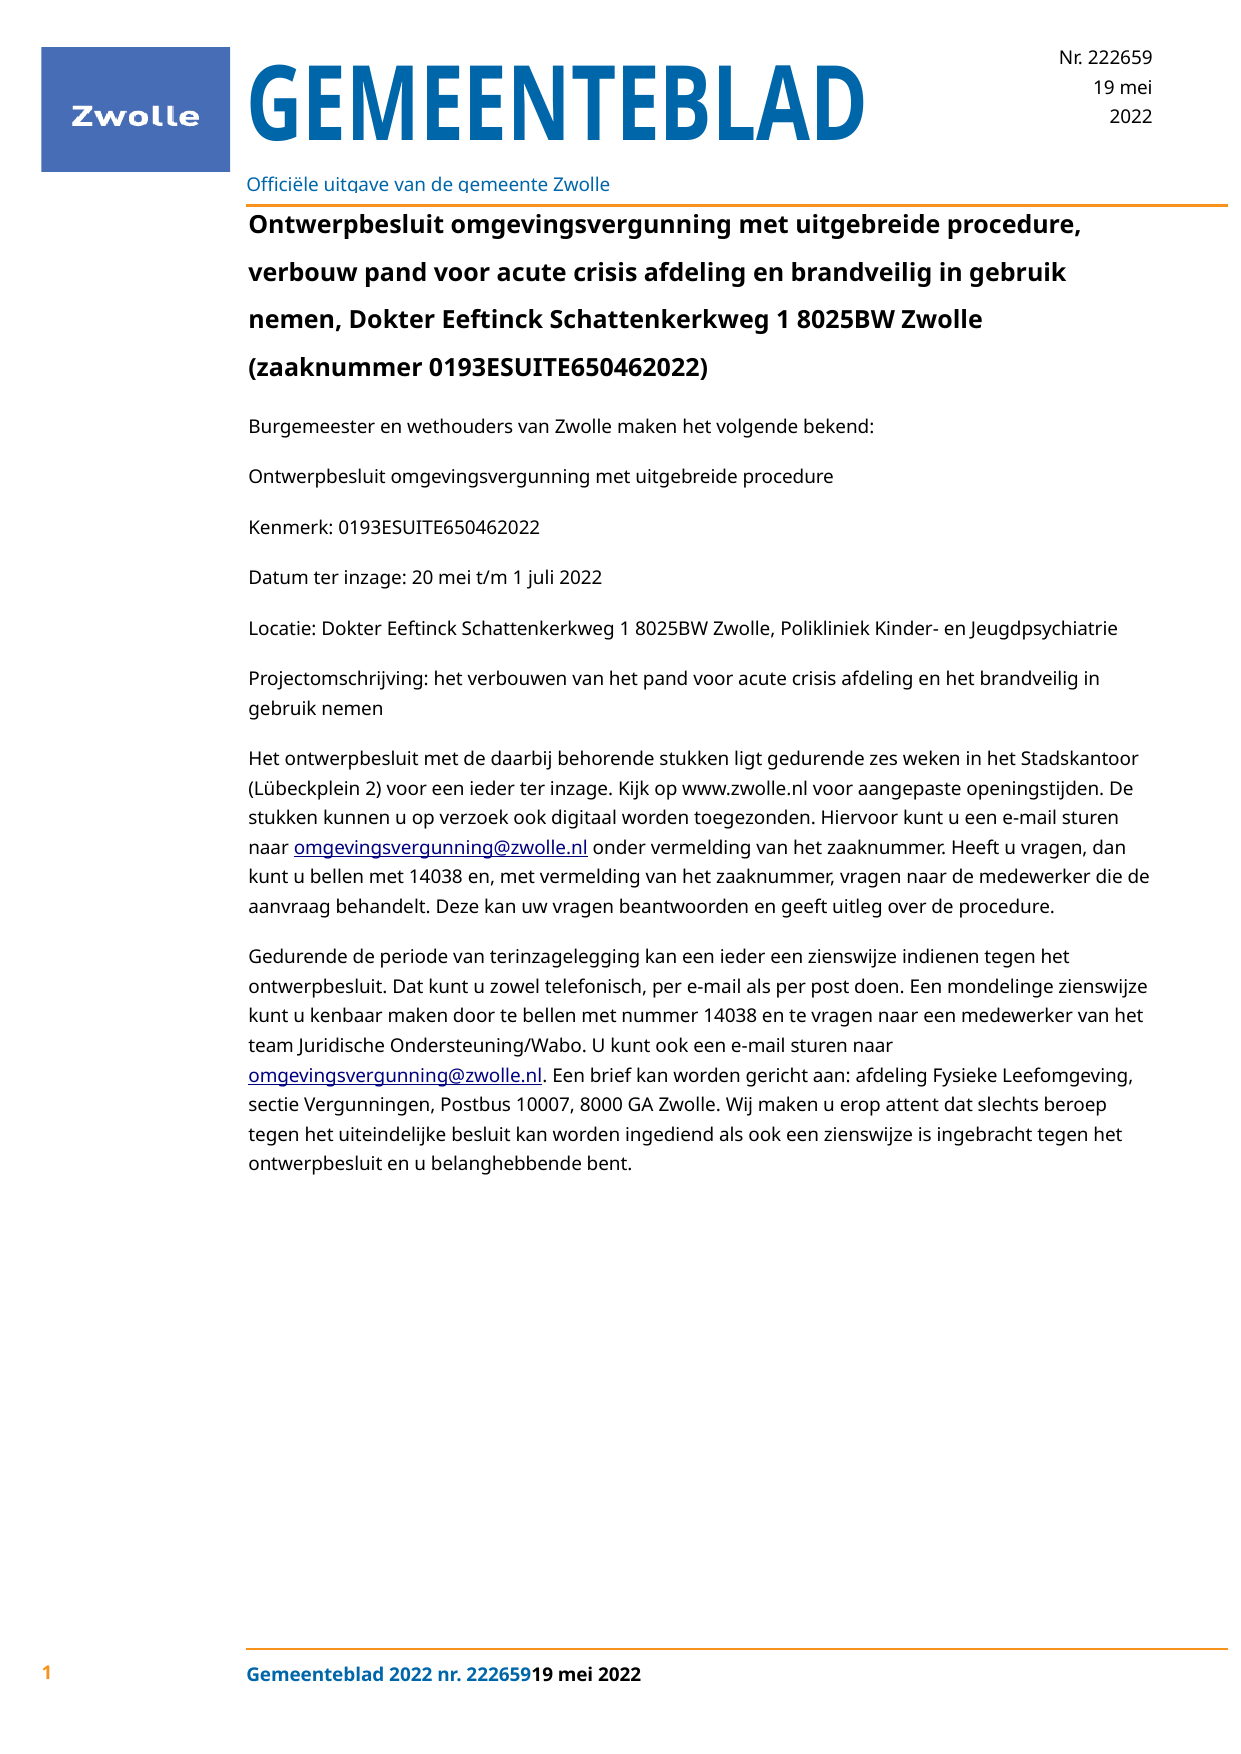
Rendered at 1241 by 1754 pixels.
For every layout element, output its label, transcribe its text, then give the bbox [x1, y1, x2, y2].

text Gedurende de periode van terinzagelegging kan een ieder een zienswijze indienen tegen het ontwerpbesluit. Dat kunt u zowel telefonisch, per e-mail als per post doen. Een mondelinge zienswijze kunt u kenbaar maken door te bellen met nummer 14038 en te vragen naar een medewerker van het team Juridische Ondersteuning/Wabo. U kunt ook een e-mail sturen naar omgevingsvergunning@zwolle.nl. Een brief kan worden gericht aan: afdeling Fysieke Leefomgeving, sectie Vergunningen, Postbus 10007, 8000 GA Zwolle. Wij maken u erop attent dat slechts beroep tegen het uiteindelijke besluit kan worden ingediend als ook een zienswijze is ingebracht tegen het ontwerpbesluit en u belanghebbende bent. [248, 943, 1152, 1176]
picture [41, 47, 231, 172]
text Ontwerpbesluit omgevingsvergunning met uitgebreide procedure, verbouw pand voor acute crisis afdeling en brandveilig in gebruik nemen, Dokter Eeftinck Schattenkerkweg 1 8025BW Zwolle (zaaknummer 0193ESUITE650462022) [248, 207, 1152, 384]
text Burgemeester en wethouders van Zwolle maken het volgende bekend: [248, 413, 1152, 439]
text Datum ter inzage: 20 mei t/m 1 juli 2022 [248, 564, 1152, 590]
text Ontwerpbesluit omgevingsvergunning met uitgebreide procedure [248, 463, 1152, 489]
text Projectomschrijving: het verbouwen van het pand voor acute crisis afdeling en het brandveilig in gebruik nemen [248, 665, 1152, 721]
text Kenmerk: 0193ESUITE650462022 [248, 514, 1152, 540]
text Locatie: Dokter Eeftinck Schattenkerkweg 1 8025BW Zwolle, Polikliniek Kinder- en Jeugdpsychiatrie [248, 615, 1152, 641]
text Het ontwerpbesluit met de daarbij behorende stukken ligt gedurende zes weken in het Stadskantoor (Lübeckplein 2) voor een ieder ter inzage. Kijk op www.zwolle.nl voor aangepaste openingstijden. De stukken kunnen u op verzoek ook digitaal worden toegezonden. Hiervoor kunt u een e-mail sturen naar omgevingsvergunning@zwolle.nl onder vermelding van het zaaknummer. Heeft u vragen, dan kunt u bellen met 14038 en, met vermelding van het zaaknummer, vragen naar de medewerker die de aanvraag behandelt. Deze kan uw vragen beantwoorden en geeft uitleg over de procedure. [248, 745, 1152, 919]
